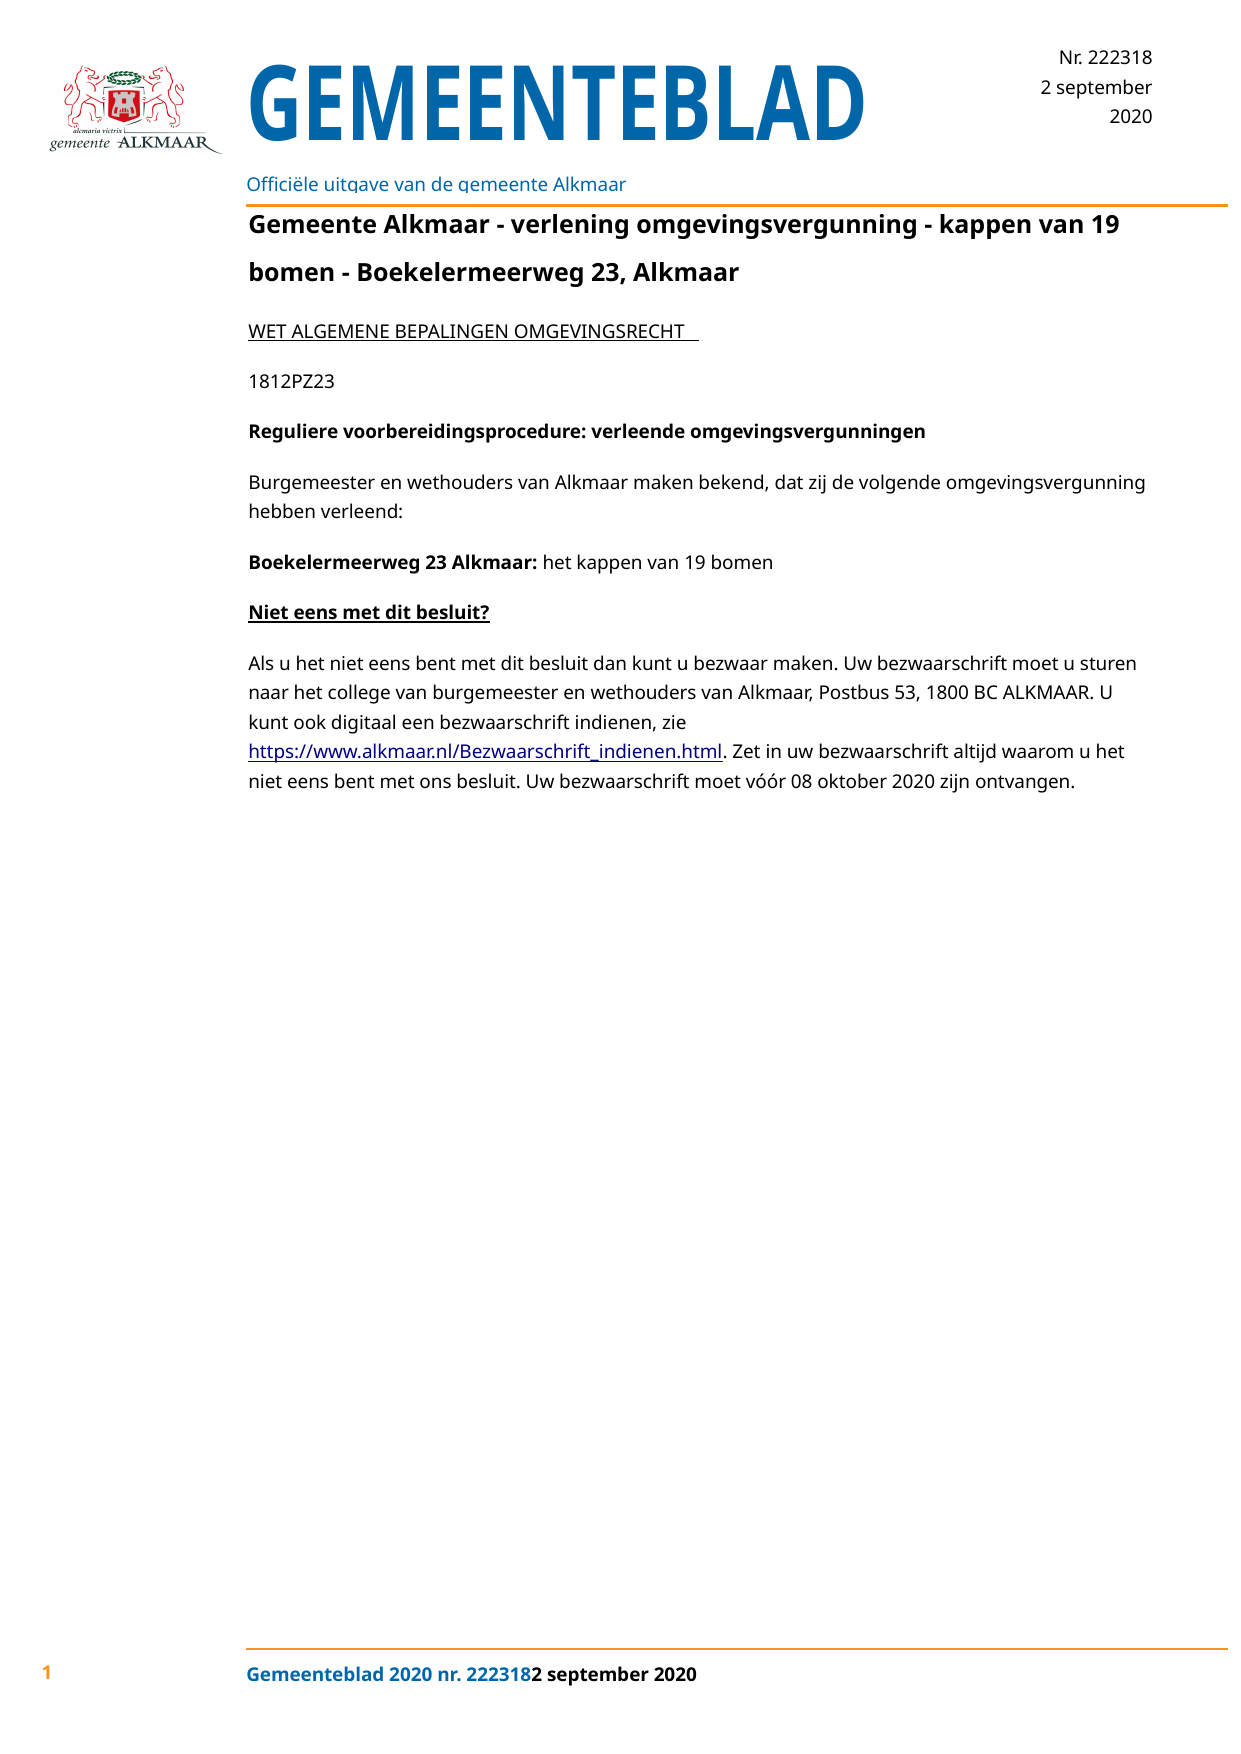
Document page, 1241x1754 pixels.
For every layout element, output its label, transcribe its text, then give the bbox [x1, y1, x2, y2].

text Reguliere voorbereidingsprocedure: verleende omgevingsvergunningen [248, 419, 1152, 444]
text Niet eens met dit besluit? [248, 599, 1152, 625]
text Boekelermeerweg 23 Alkmaar: het kappen van 19 bomen [248, 549, 1152, 575]
text Als u het niet eens bent met dit besluit dan kunt u bezwaar maken. Uw bezwaarschrift moet u sturen naar het college van burgemeester en wethouders van Alkmaar, Postbus 53, 1800 BC ALKMAAR. U kunt ook digitaal een bezwaarschrift indienen, zie https://www.alkmaar.nl/Bezwaarschrift_indienen.html. Zet in uw bezwaarschrift altijd waarom u het niet eens bent met ons besluit. Uw bezwaarschrift moet vóór 08 oktober 2020 zijn ontvangen. [248, 650, 1152, 794]
text WET ALGEMENE BEPALINGEN OMGEVINGSRECHT [248, 318, 1152, 344]
picture [41, 47, 231, 172]
text Gemeente Alkmaar - verlening omgevingsvergunning - kappen van 19 bomen - Boekelermeerweg 23, Alkmaar [248, 207, 1152, 288]
text 1812PZ23 [248, 368, 1152, 394]
text Burgemeester en wethouders van Alkmaar maken bekend, dat zij de volgende omgevingsvergunning hebben verleend: [248, 469, 1152, 524]
